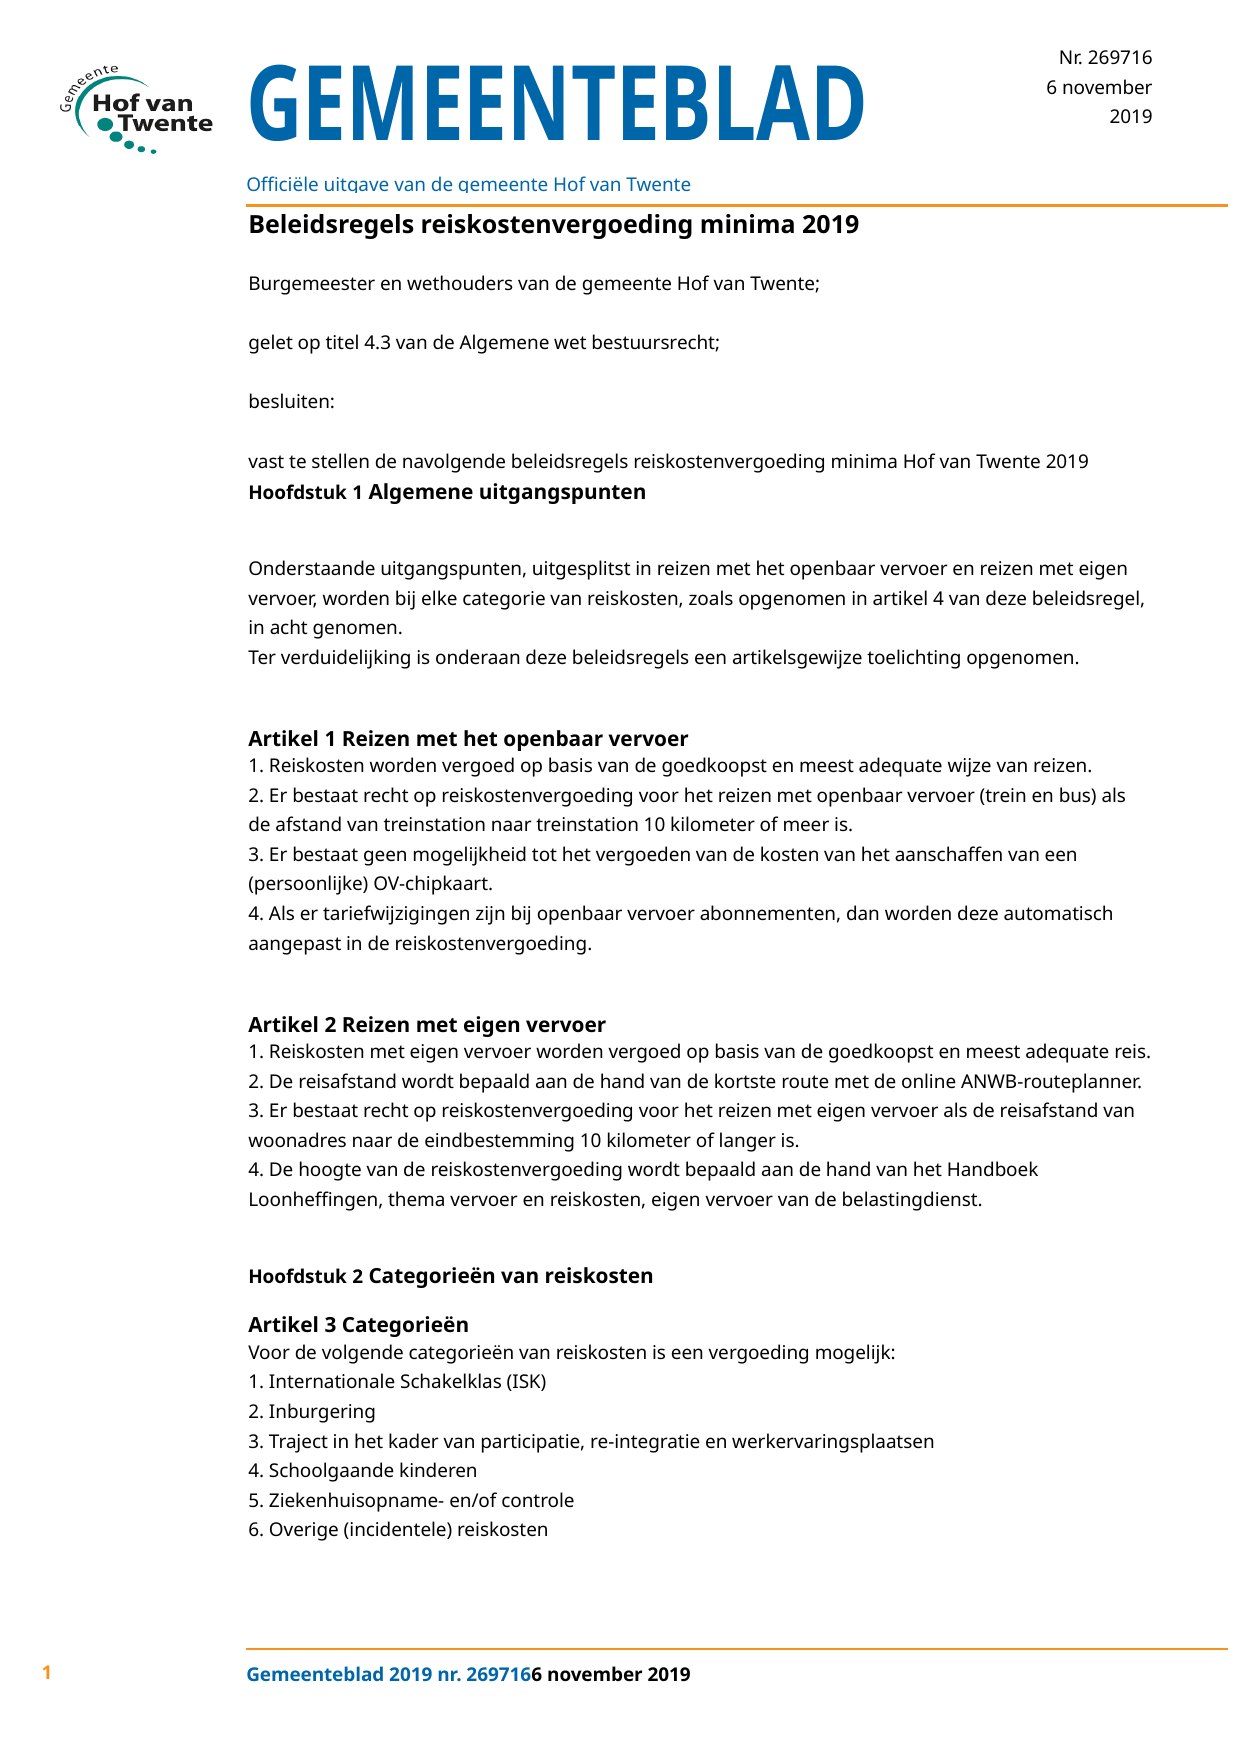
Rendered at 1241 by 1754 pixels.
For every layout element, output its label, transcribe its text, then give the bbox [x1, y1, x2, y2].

text 2. Er bestaat recht op reiskostenvergoeding voor het reizen met openbaar vervoer (trein en bus) als de afstand van treinstation naar treinstation 10 kilometer of meer is. [248, 782, 1152, 837]
text Artikel 1 Reizen met het openbaar vervoer [248, 724, 1152, 752]
text 1. Internationale Schakelklas (ISK) [248, 1369, 1152, 1394]
text 4. Schoolgaande kinderen [248, 1457, 1152, 1483]
text 6. Overige (incidentele) reiskosten [248, 1517, 1152, 1542]
text Artikel 2 Reizen met eigen vervoer [248, 1010, 1152, 1038]
text 3. Traject in het kader van participatie, re-integratie en werkervaringsplaatsen [248, 1428, 1152, 1453]
text Artikel 3 Categorieën [248, 1311, 1152, 1339]
text 2. Inburgering [248, 1398, 1152, 1424]
text 1. Reiskosten worden vergoed op basis van de goedkoopst en meest adequate wijze van reizen. [248, 752, 1152, 778]
text 3. Er bestaat geen mogelijkheid tot het vergoeden van de kosten van het aanschaffen van een (persoonlijke) OV-chipkaart. [248, 841, 1152, 896]
text Beleidsregels reiskostenvergoeding minima 2019 [248, 207, 1152, 241]
text besluiten: [248, 389, 1152, 414]
picture [41, 47, 231, 172]
text 4. De hoogte van de reiskostenvergoeding wordt bepaald aan de hand van het Handboek Loonheffingen, thema vervoer en reiskosten, eigen vervoer van de belastingdienst. [248, 1157, 1152, 1212]
text Hoofdstuk 2 Categorieën van reiskosten [248, 1261, 1152, 1290]
text Voor de volgende categorieën van reiskosten is een vergoeding mogelijk: [248, 1339, 1152, 1365]
text 4. Als er tariefwijzigingen zijn bij openbaar vervoer abonnementen, dan worden deze automatisch aangepast in de reiskostenvergoeding. [248, 900, 1152, 956]
text Burgemeester en wethouders van de gemeente Hof van Twente; [248, 270, 1152, 296]
text 2. De reisafstand wordt bepaald aan de hand van de kortste route met de online ANWB-routeplanner. [248, 1068, 1152, 1093]
text Onderstaande uitgangspunten, uitgesplitst in reizen met het openbaar vervoer en reizen met eigen vervoer, worden bij elke categorie van reiskosten, zoals opgenomen in artikel 4 van deze beleidsregel, in acht genomen. [248, 555, 1152, 640]
text vast te stellen de navolgende beleidsregels reiskostenvergoeding minima Hof van Twente 2019 [248, 448, 1152, 473]
text 1. Reiskosten met eigen vervoer worden vergoed op basis van de goedkoopst en meest adequate reis. [248, 1038, 1152, 1064]
text Hoofdstuk 1 Algemene uitgangspunten [248, 477, 1152, 506]
text 3. Er bestaat recht op reiskostenvergoeding voor het reizen met eigen vervoer als de reisafstand van woonadres naar de eindbestemming 10 kilometer of langer is. [248, 1097, 1152, 1153]
text 5. Ziekenhuisopname- en/of controle [248, 1487, 1152, 1513]
text gelet op titel 4.3 van de Algemene wet bestuursrecht; [248, 329, 1152, 355]
text Ter verduidelijking is onderaan deze beleidsregels een artikelsgewijze toelichting opgenomen. [248, 644, 1152, 669]
